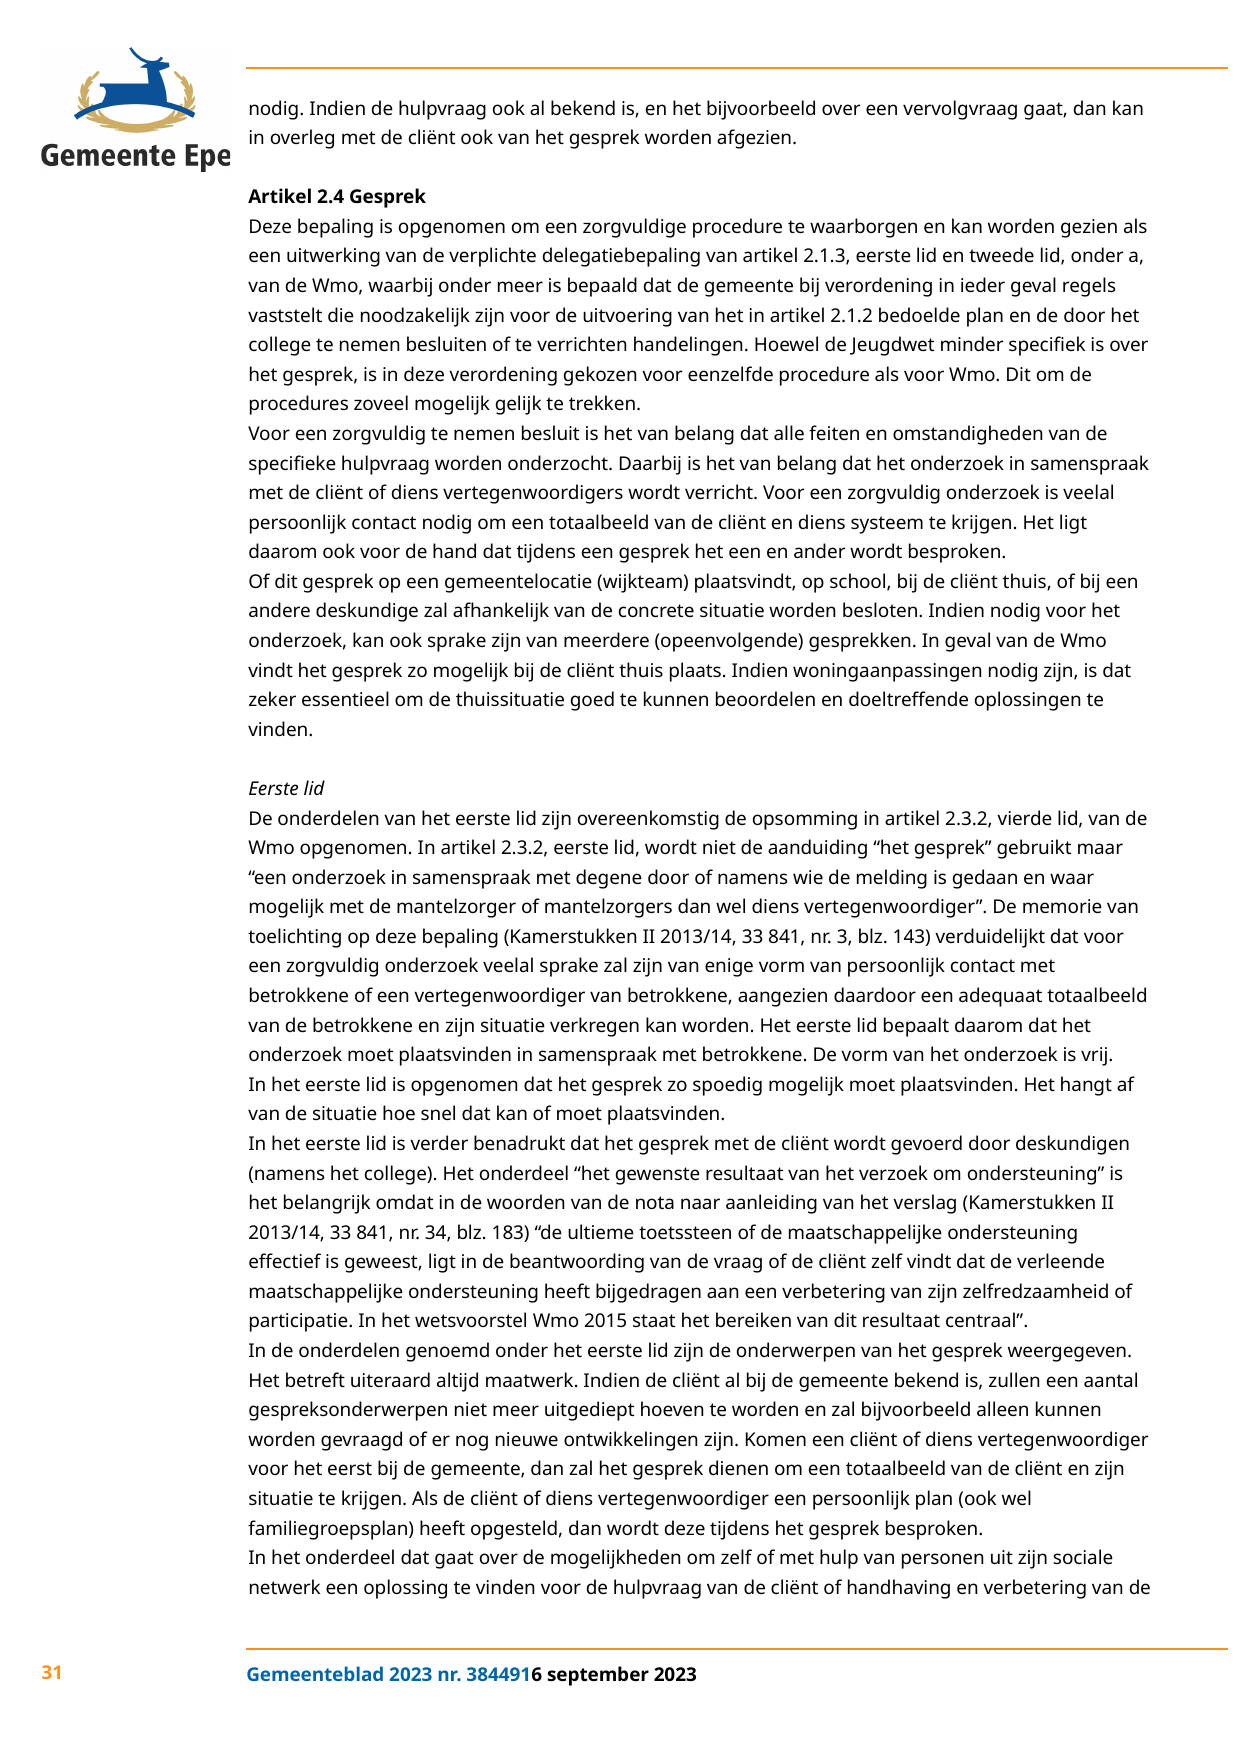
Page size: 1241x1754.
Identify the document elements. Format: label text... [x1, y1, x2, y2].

text Eerste lid [248, 775, 1152, 801]
text De onderdelen van het eerste lid zijn overeenkomstig de opsomming in artikel 2.3.2, vierde lid, van de Wmo opgenomen. In artikel 2.3.2, eerste lid, wordt niet de aanduiding “het gesprek” gebruikt maar “een onderzoek in samenspraak met degene door of namens wie de melding is gedaan en waar mogelijk met de mantelzorger of mantelzorgers dan wel diens vertegenwoordiger”. De memorie van toelichting op deze bepaling (Kamerstukken II 2013/14, 33 841, nr. 3, blz. 143) verduidelijkt dat voor een zorgvuldig onderzoek veelal sprake zal zijn van enige vorm van persoonlijk contact met betrokkene of een vertegenwoordiger van betrokkene, aangezien daardoor een adequaat totaalbeeld van de betrokkene en zijn situatie verkregen kan worden. Het eerste lid bepaalt daarom dat het onderzoek moet plaatsvinden in samenspraak met betrokkene. De vorm van het onderzoek is vrij. [248, 805, 1152, 1067]
text Of dit gesprek op een gemeentelocatie (wijkteam) plaatsvindt, op school, bij de cliënt thuis, of bij een andere deskundige zal afhankelijk van de concrete situatie worden besloten. Indien nodig voor het onderzoek, kan ook sprake zijn van meerdere (opeenvolgende) gesprekken. In geval van de Wmo vindt het gesprek zo mogelijk bij de cliënt thuis plaats. Indien woningaanpassingen nodig zijn, is dat zeker essentieel om de thuissituatie goed te kunnen beoordelen en doeltreffende oplossingen te vinden. [248, 568, 1152, 742]
text In het eerste lid is opgenomen dat het gesprek zo spoedig mogelijk moet plaatsvinden. Het hangt af van de situatie hoe snel dat kan of moet plaatsvinden. [248, 1071, 1152, 1126]
text Artikel 2.4 Gesprek [248, 183, 1152, 209]
text In het eerste lid is verder benadrukt dat het gesprek met de cliënt wordt gevoerd door deskundigen (namens het college). Het onderdeel “het gewenste resultaat van het verzoek om ondersteuning” is het belangrijk omdat in de woorden van de nota naar aanleiding van het verslag (Kamerstukken II 2013/14, 33 841, nr. 34, blz. 183) “de ultieme toetssteen of de maatschappelijke ondersteuning effectief is geweest, ligt in de beantwoording van de vraag of de cliënt zelf vindt dat de verleende maatschappelijke ondersteuning heeft bijgedragen aan een verbetering van zijn zelfredzaamheid of participatie. In het wetsvoorstel Wmo 2015 staat het bereiken van dit resultaat centraal”. [248, 1130, 1152, 1333]
text In de onderdelen genoemd onder het eerste lid zijn de onderwerpen van het gesprek weergegeven. Het betreft uiteraard altijd maatwerk. Indien de cliënt al bij de gemeente bekend is, zullen een aantal gespreksonderwerpen niet meer uitgediept hoeven te worden en zal bijvoorbeeld alleen kunnen worden gevraagd of er nog nieuwe ontwikkelingen zijn. Komen een cliënt of diens vertegenwoordiger voor het eerst bij de gemeente, dan zal het gesprek dienen om een totaalbeeld van de cliënt en zijn situatie te krijgen. Als de cliënt of diens vertegenwoordiger een persoonlijk plan (ook wel familiegroepsplan) heeft opgesteld, dan wordt deze tijdens het gesprek besproken. [248, 1337, 1152, 1541]
text nodig. Indien de hulpvraag ook al bekend is, en het bijvoorbeeld over een vervolgvraag gaat, dan kan in overleg met de cliënt ook van het gesprek worden afgezien. [248, 95, 1152, 150]
picture [41, 47, 231, 172]
text Voor een zorgvuldig te nemen besluit is het van belang dat alle feiten en omstandigheden van de specifieke hulpvraag worden onderzocht. Daarbij is het van belang dat het onderzoek in samenspraak met de cliënt of diens vertegenwoordigers wordt verricht. Voor een zorgvuldig onderzoek is veelal persoonlijk contact nodig om een totaalbeeld van de cliënt en diens systeem te krijgen. Het ligt daarom ook voor de hand dat tijdens een gesprek het een en ander wordt besproken. [248, 420, 1152, 564]
text Deze bepaling is opgenomen om een zorgvuldige procedure te waarborgen en kan worden gezien als een uitwerking van de verplichte delegatiebepaling van artikel 2.1.3, eerste lid en tweede lid, onder a, van de Wmo, waarbij onder meer is bepaald dat de gemeente bij verordening in ieder geval regels vaststelt die noodzakelijk zijn voor de uitvoering van het in artikel 2.1.2 bedoelde plan en de door het college te nemen besluiten of te verrichten handelingen. Hoewel de Jeugdwet minder specifiek is over het gesprek, is in deze verordening gekozen voor eenzelfde procedure als voor Wmo. Dit om de procedures zoveel mogelijk gelijk te trekken. [248, 213, 1152, 416]
text In het onderdeel dat gaat over de mogelijkheden om zelf of met hulp van personen uit zijn sociale netwerk een oplossing te vinden voor de hulpvraag van de cliënt of handhaving en verbetering van de [248, 1544, 1152, 1600]
